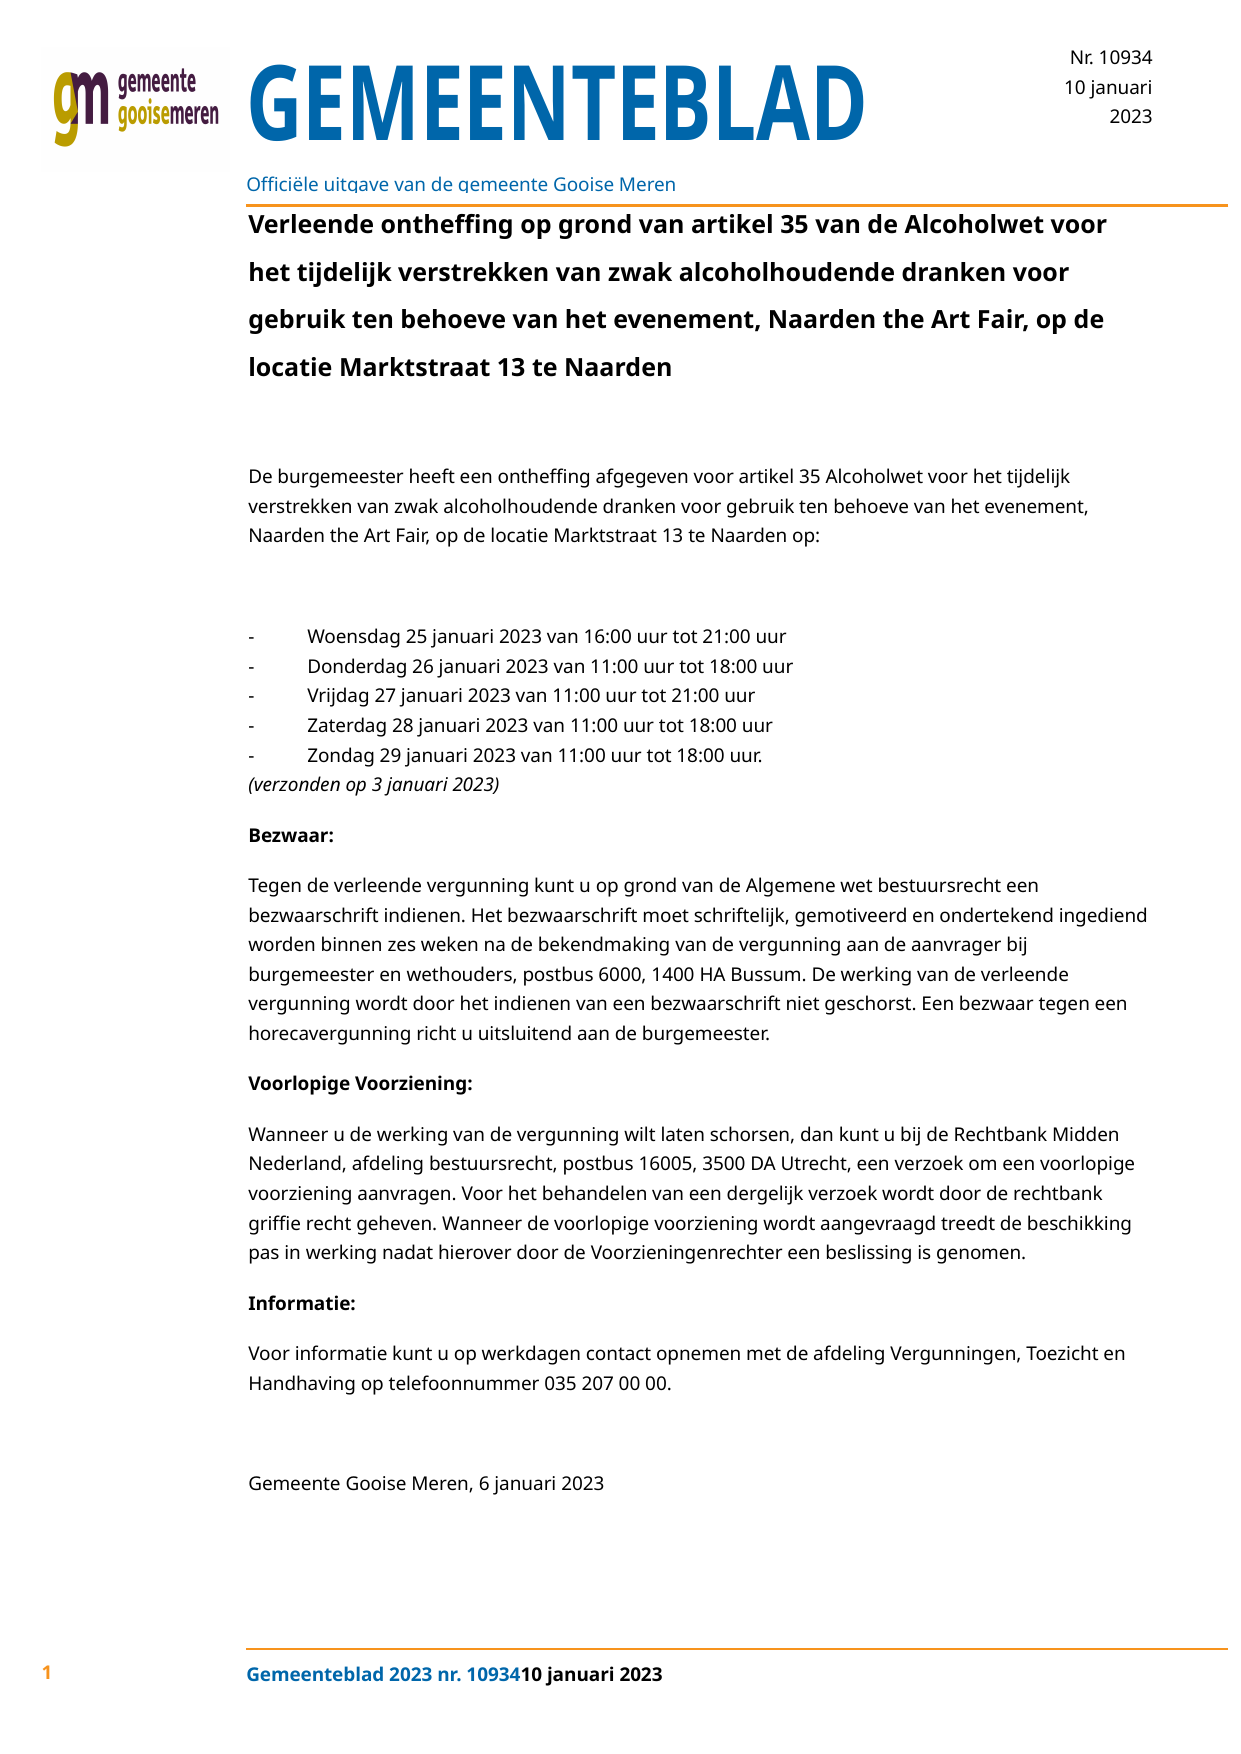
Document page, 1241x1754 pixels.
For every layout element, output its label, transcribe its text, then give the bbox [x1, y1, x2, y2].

text Tegen de verleende vergunning kunt u op grond van de Algemene wet bestuursrecht een bezwaarschrift indienen. Het bezwaarschrift moet schriftelijk, gemotiveerd en ondertekend ingediend worden binnen zes weken na de bekendmaking van de vergunning aan de aanvrager bij burgemeester en wethouders, postbus 6000, 1400 HA Bussum. De werking van de verleende vergunning wordt door het indienen van een bezwaarschrift niet geschorst. Een bezwaar tegen een horecavergunning richt u uitsluitend aan de burgemeester. [248, 872, 1152, 1046]
text (verzonden op 3 januari 2023) [248, 771, 1152, 797]
list Woensdag 25 januari 2023 van 16:00 uur tot 21:00 uur [248, 623, 1152, 649]
list Zaterdag 28 januari 2023 van 11:00 uur tot 18:00 uur [248, 712, 1152, 738]
text Verleende ontheffing op grond van artikel 35 van de Alcoholwet voor het tijdelijk verstrekken van zwak alcoholhoudende dranken voor gebruik ten behoeve van het evenement, Naarden the Art Fair, op de locatie Marktstraat 13 te Naarden [248, 207, 1152, 384]
text Bezwaar: [248, 822, 1152, 848]
list Donderdag 26 januari 2023 van 11:00 uur tot 18:00 uur [248, 653, 1152, 679]
text Wanneer u de werking van de vergunning wilt laten schorsen, dan kunt u bij de Rechtbank Midden Nederland, afdeling bestuursrecht, postbus 16005, 3500 DA Utrecht, een verzoek om een voorlopige voorziening aanvragen. Voor het behandelen van een dergelijk verzoek wordt door de rechtbank griffie recht geheven. Wanneer de voorlopige voorziening wordt aangevraagd treedt de beschikking pas in werking nadat hierover door de Voorzieningenrechter een beslissing is genomen. [248, 1121, 1152, 1265]
list Zondag 29 januari 2023 van 11:00 uur tot 18:00 uur. [248, 742, 1152, 768]
list Vrijdag 27 januari 2023 van 11:00 uur tot 21:00 uur [248, 683, 1152, 708]
text Voorlopige Voorziening: [248, 1071, 1152, 1096]
text Informatie: [248, 1290, 1152, 1316]
picture [41, 47, 231, 172]
text Voor informatie kunt u op werkdagen contact opnemen met de afdeling Vergunningen, Toezicht en Handhaving op telefoonnummer 035 207 00 00. [248, 1340, 1152, 1396]
text Gemeente Gooise Meren, 6 januari 2023 [248, 1471, 1152, 1496]
text De burgemeester heeft een ontheffing afgegeven voor artikel 35 Alcoholwet voor het tijdelijk verstrekken van zwak alcoholhoudende dranken voor gebruik ten behoeve van het evenement, Naarden the Art Fair, op de locatie Marktstraat 13 te Naarden op: [248, 463, 1152, 548]
